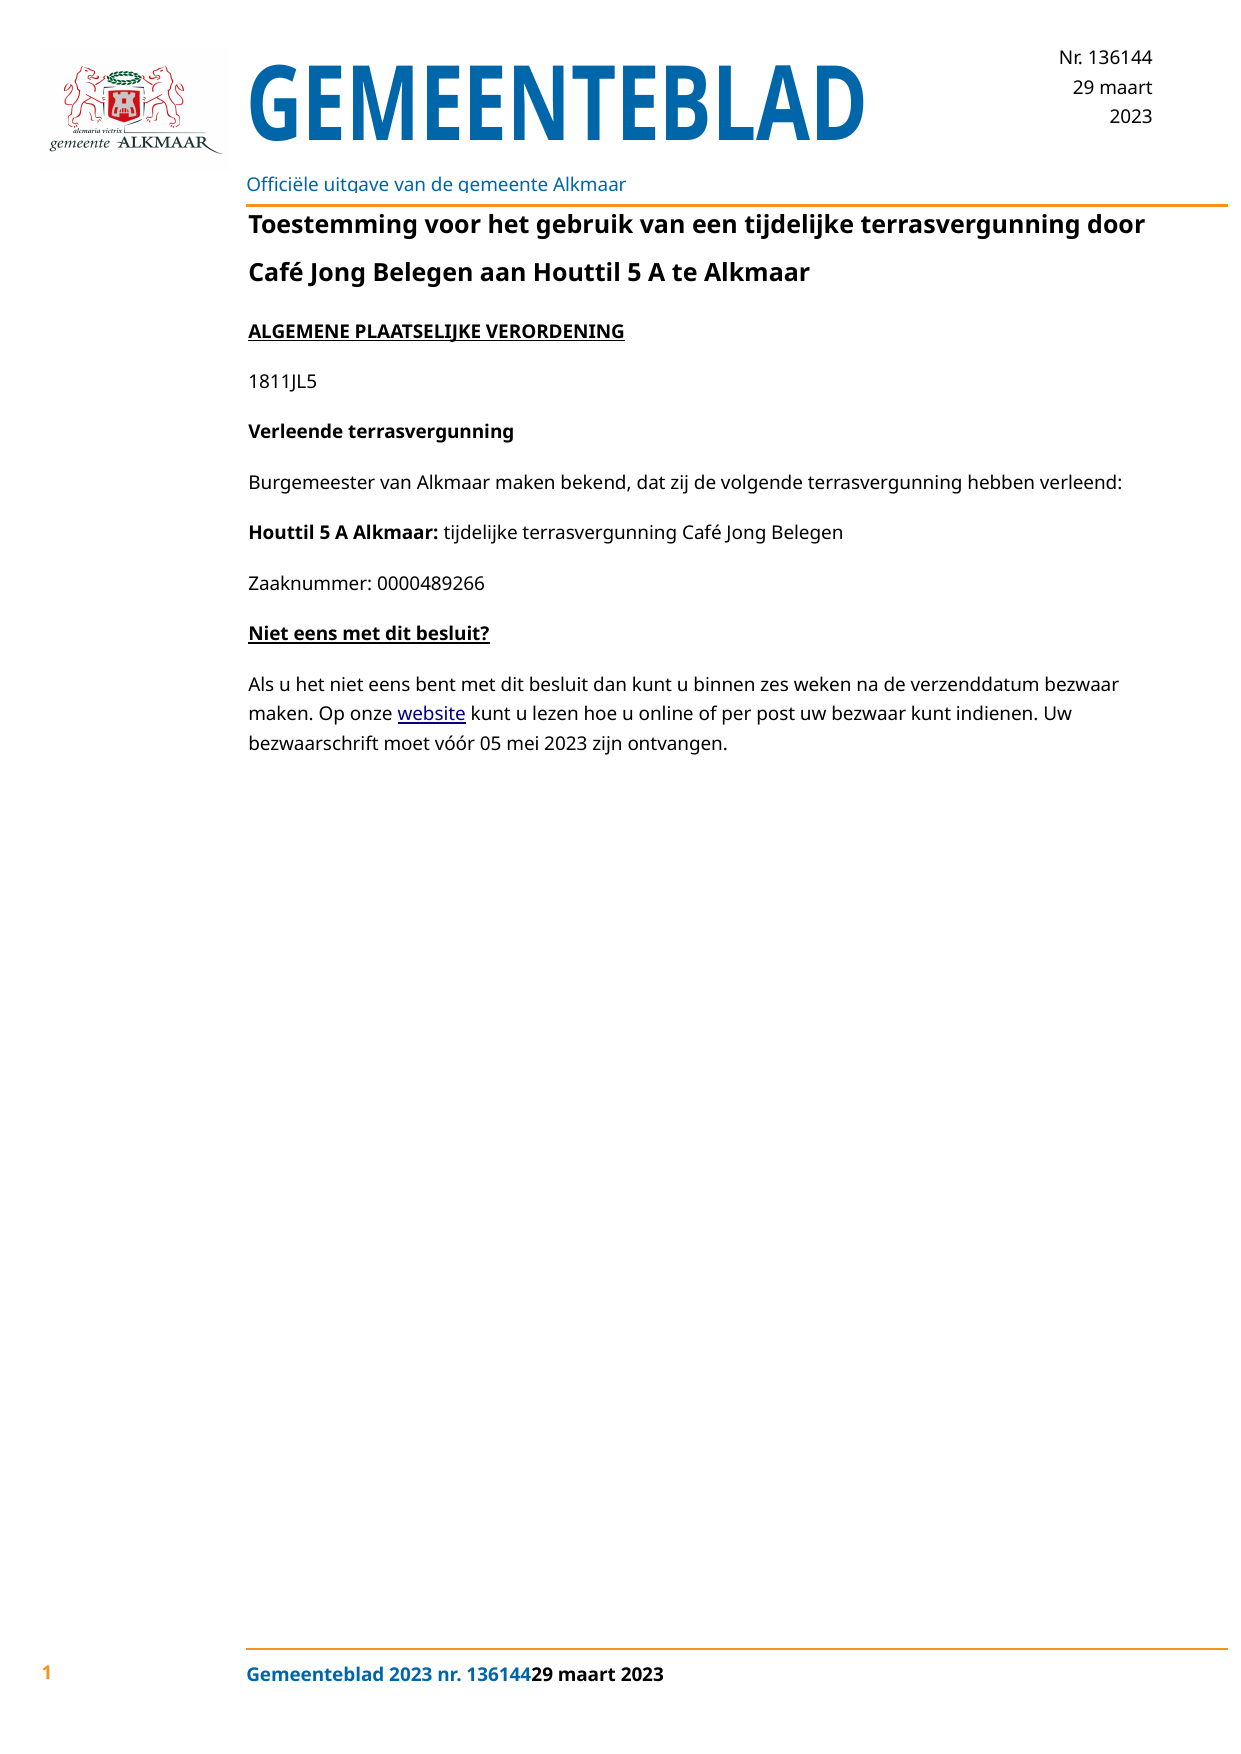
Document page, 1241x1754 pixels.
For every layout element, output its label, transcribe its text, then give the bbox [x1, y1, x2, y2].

text Zaaknummer: 0000489266 [248, 570, 1152, 596]
text Toestemming voor het gebruik van een tijdelijke terrasvergunning door Café Jong Belegen aan Houttil 5 A te Alkmaar [248, 207, 1152, 288]
text Niet eens met dit besluit? [248, 620, 1152, 646]
text Houttil 5 A Alkmaar: tijdelijke terrasvergunning Café Jong Belegen [248, 519, 1152, 545]
text 1811JL5 [248, 368, 1152, 394]
text Als u het niet eens bent met dit besluit dan kunt u binnen zes weken na de verzenddatum bezwaar maken. Op onze website kunt u lezen hoe u online of per post uw bezwaar kunt indienen. Uw bezwaarschrift moet vóór 05 mei 2023 zijn ontvangen. [248, 671, 1152, 756]
text ALGEMENE PLAATSELIJKE VERORDENING [248, 318, 1152, 344]
text Verleende terrasvergunning [248, 419, 1152, 444]
text Burgemeester van Alkmaar maken bekend, dat zij de volgende terrasvergunning hebben verleend: [248, 469, 1152, 495]
picture [41, 47, 231, 172]
